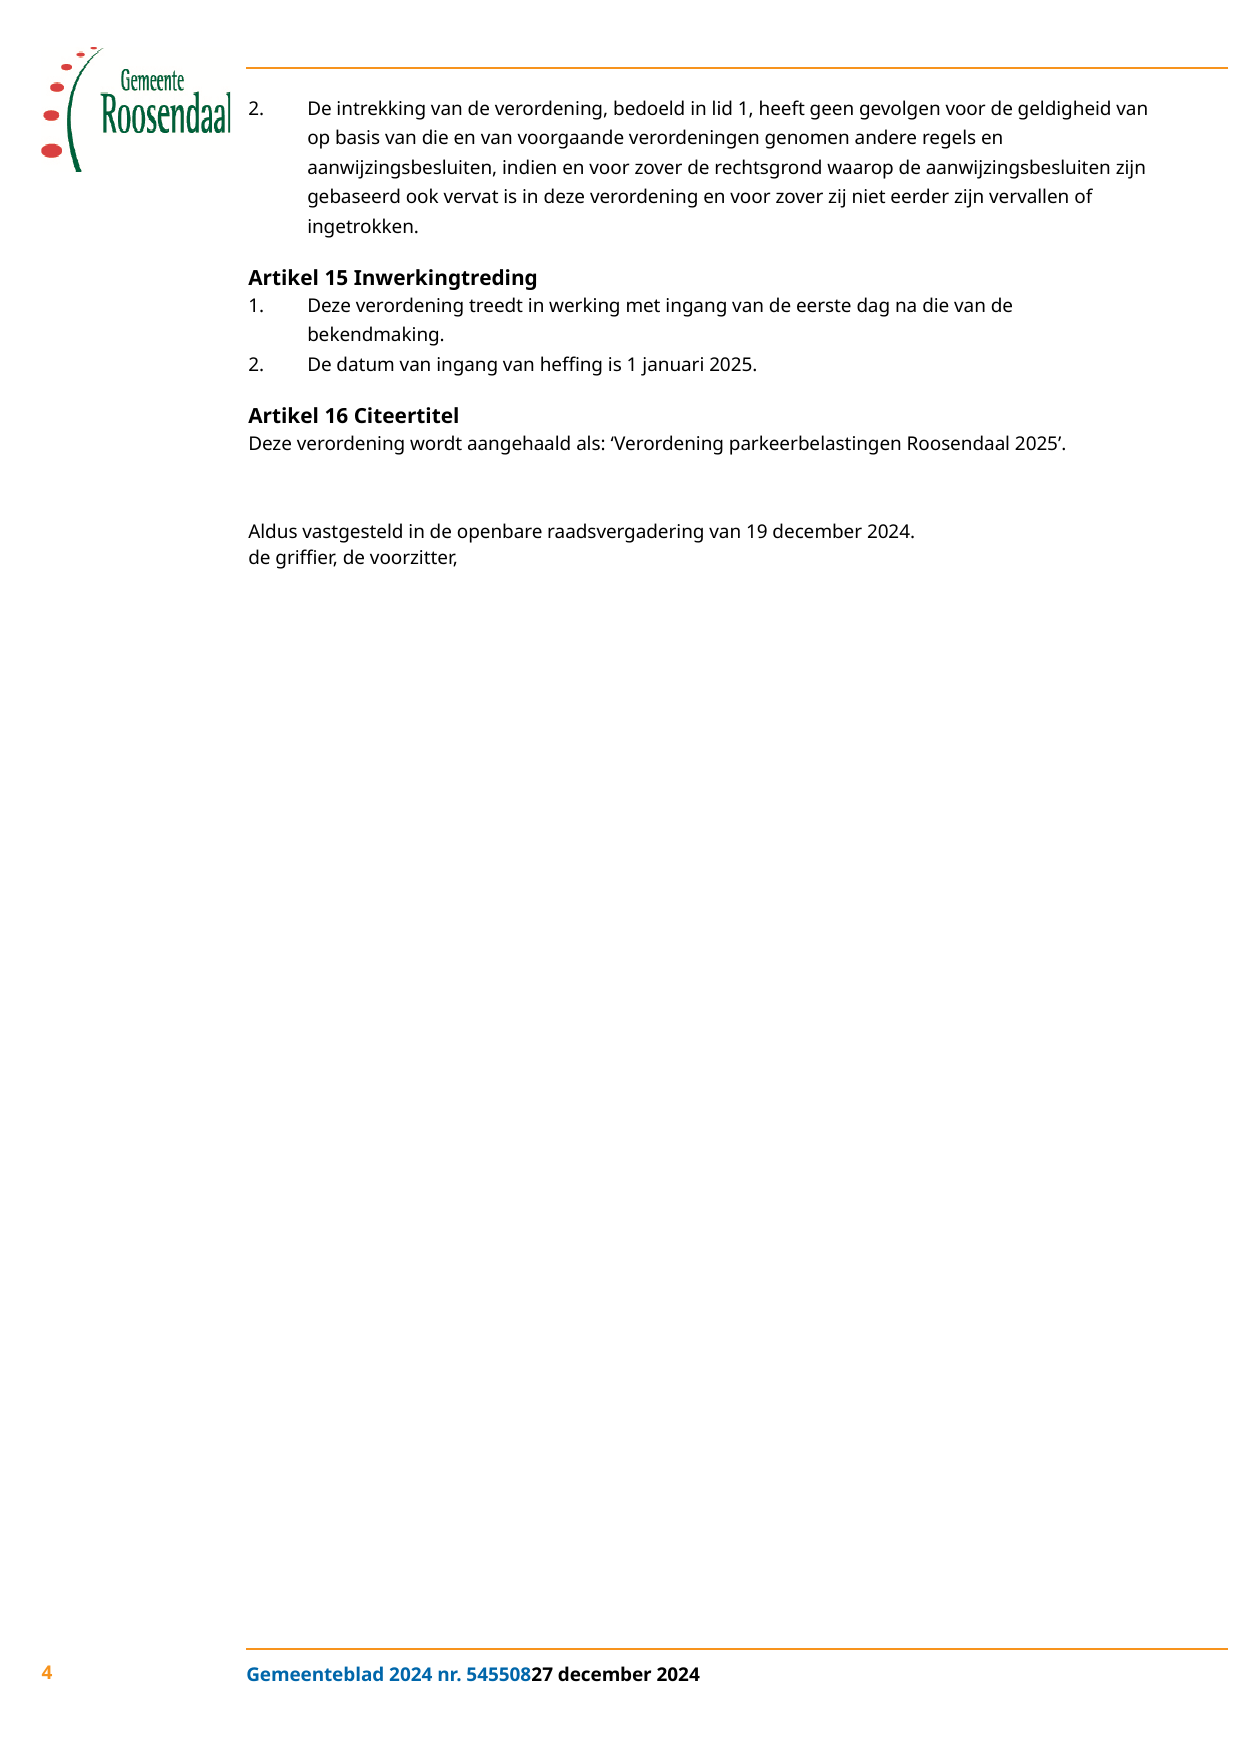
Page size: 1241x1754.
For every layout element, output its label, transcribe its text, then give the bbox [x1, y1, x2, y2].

list De intrekking van de verordening, bedoeld in lid 1, heeft geen gevolgen voor de geldigheid van op basis van die en van voorgaande verordeningen genomen andere regels en aanwijzingsbesluiten, indien en voor zover de rechtsgrond waarop de aanwijzingsbesluiten zijn gebaseerd ook vervat is in deze verordening en voor zover zij niet eerder zijn vervallen of ingetrokken. [248, 95, 1152, 239]
text de griffier, de voorzitter, [248, 544, 1152, 570]
picture [41, 47, 231, 172]
text Deze verordening wordt aangehaald als: ‘Verordening parkeerbelastingen Roosendaal 2025’. [248, 430, 1152, 456]
list De datum van ingang van heffing is 1 januari 2025. [248, 351, 1152, 377]
text Artikel 15 Inwerkingtreding [248, 263, 1152, 292]
text Artikel 16 Citeertitel [248, 402, 1152, 430]
text Aldus vastgesteld in de openbare raadsvergadering van 19 december 2024. [248, 519, 1152, 544]
list Deze verordening treedt in werking met ingang van de eerste dag na die van de bekendmaking. [248, 292, 1152, 347]
